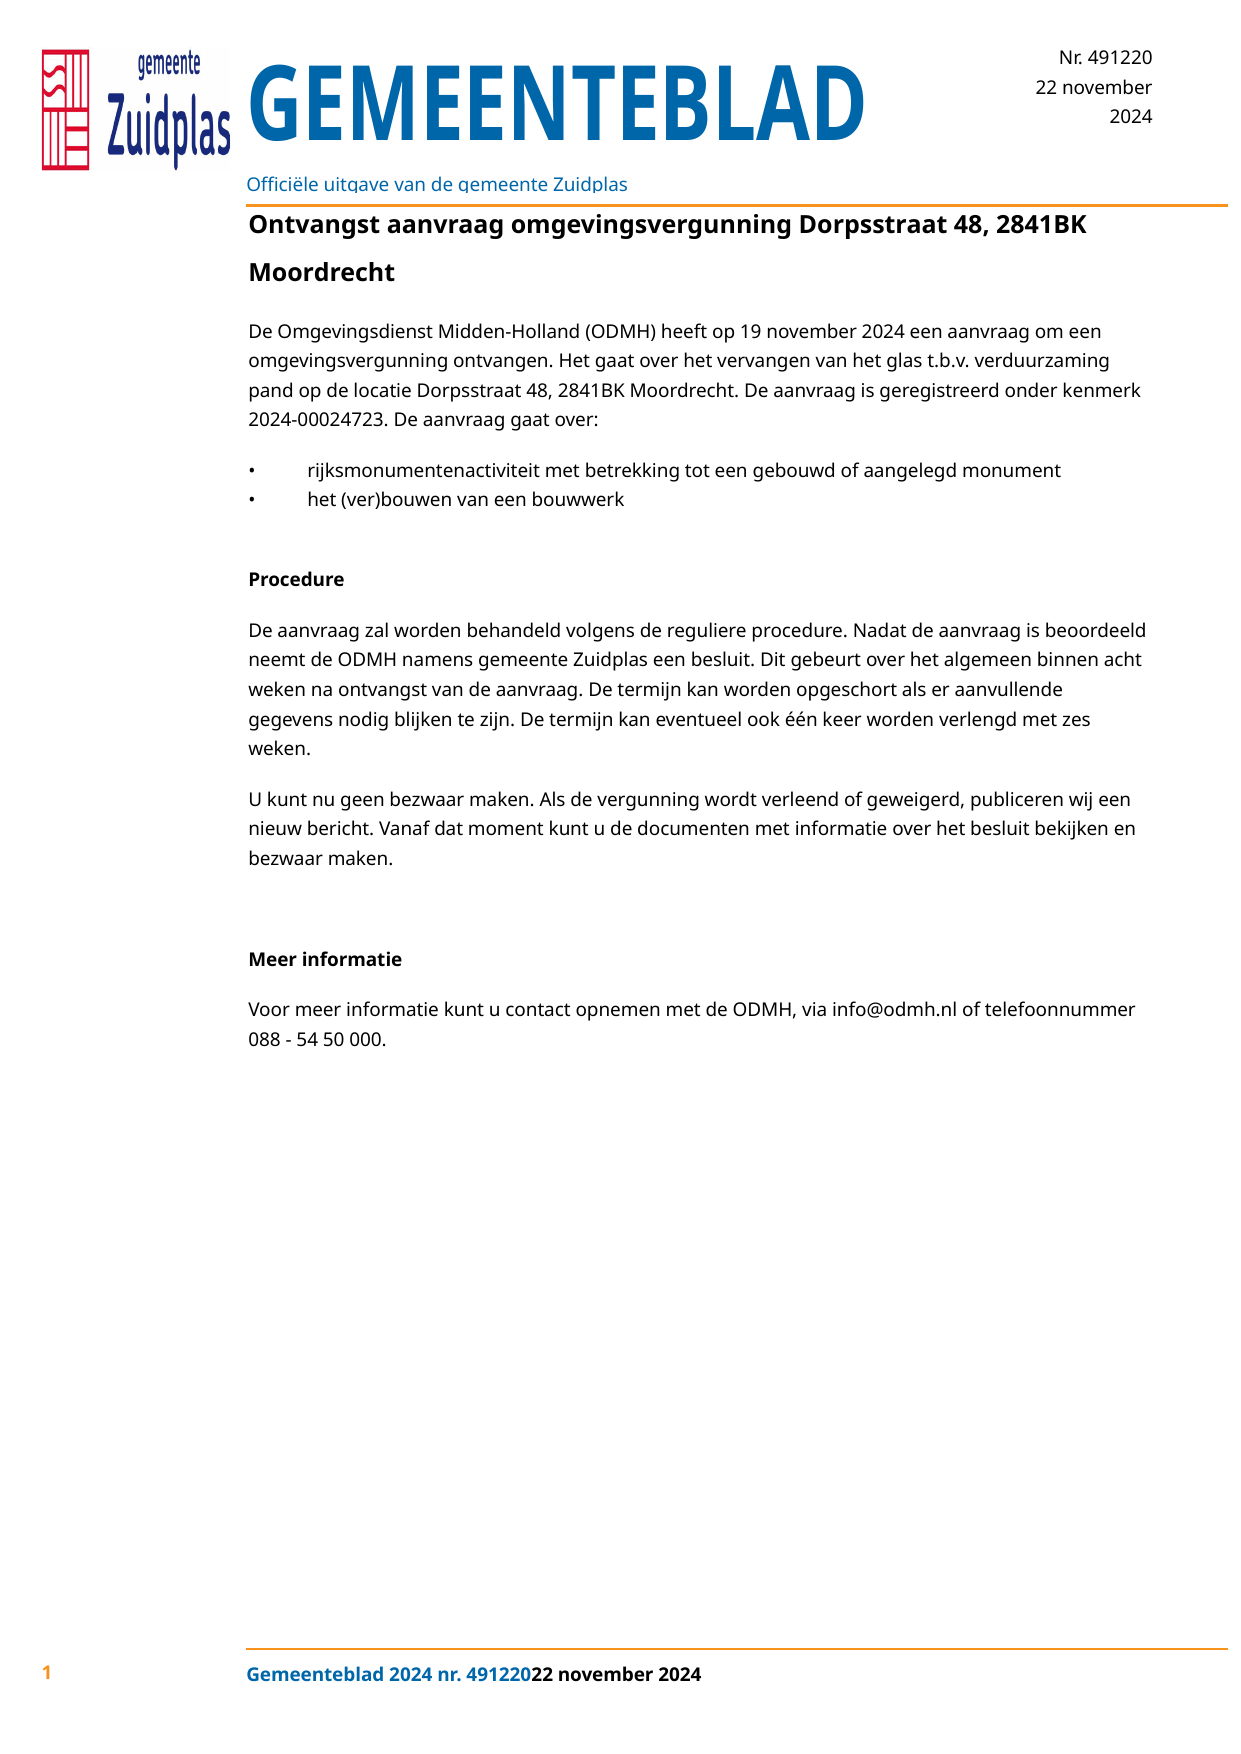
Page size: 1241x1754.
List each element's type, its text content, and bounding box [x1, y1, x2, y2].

text De aanvraag zal worden behandeld volgens de reguliere procedure. Nadat de aanvraag is beoordeeld neemt de ODMH namens gemeente Zuidplas een besluit. Dit gebeurt over het algemeen binnen acht weken na ontvangst van de aanvraag. De termijn kan worden opgeschort als er aanvullende gegevens nodig blijken te zijn. De termijn kan eventueel ook één keer worden verlengd met zes weken. [248, 617, 1152, 761]
list het (ver)bouwen van een bouwwerk [248, 487, 1152, 512]
picture [41, 47, 231, 172]
text De Omgevingsdienst Midden-Holland (ODMH) heeft op 19 november 2024 een aanvraag om een omgevingsvergunning ontvangen. Het gaat over het vervangen van het glas t.b.v. verduurzaming pand op de locatie Dorpsstraat 48, 2841BK Moordrecht. De aanvraag is geregistreerd onder kenmerk 2024-00024723. De aanvraag gaat over: [248, 318, 1152, 432]
text Voor meer informatie kunt u contact opnemen met de ODMH, via info@odmh.nl of telefoonnummer 088 - 54 50 000. [248, 996, 1152, 1052]
list rijksmonumentenactiviteit met betrekking tot een gebouwd of aangelegd monument [248, 457, 1152, 483]
text Meer informatie [248, 946, 1152, 972]
text Ontvangst aanvraag omgevingsvergunning Dorpsstraat 48, 2841BK Moordrecht [248, 207, 1152, 288]
text Procedure [248, 567, 1152, 592]
text U kunt nu geen bezwaar maken. Als de vergunning wordt verleend of geweigerd, publiceren wij een nieuw bericht. Vanaf dat moment kunt u de documenten met informatie over het besluit bekijken en bezwaar maken. [248, 786, 1152, 871]
